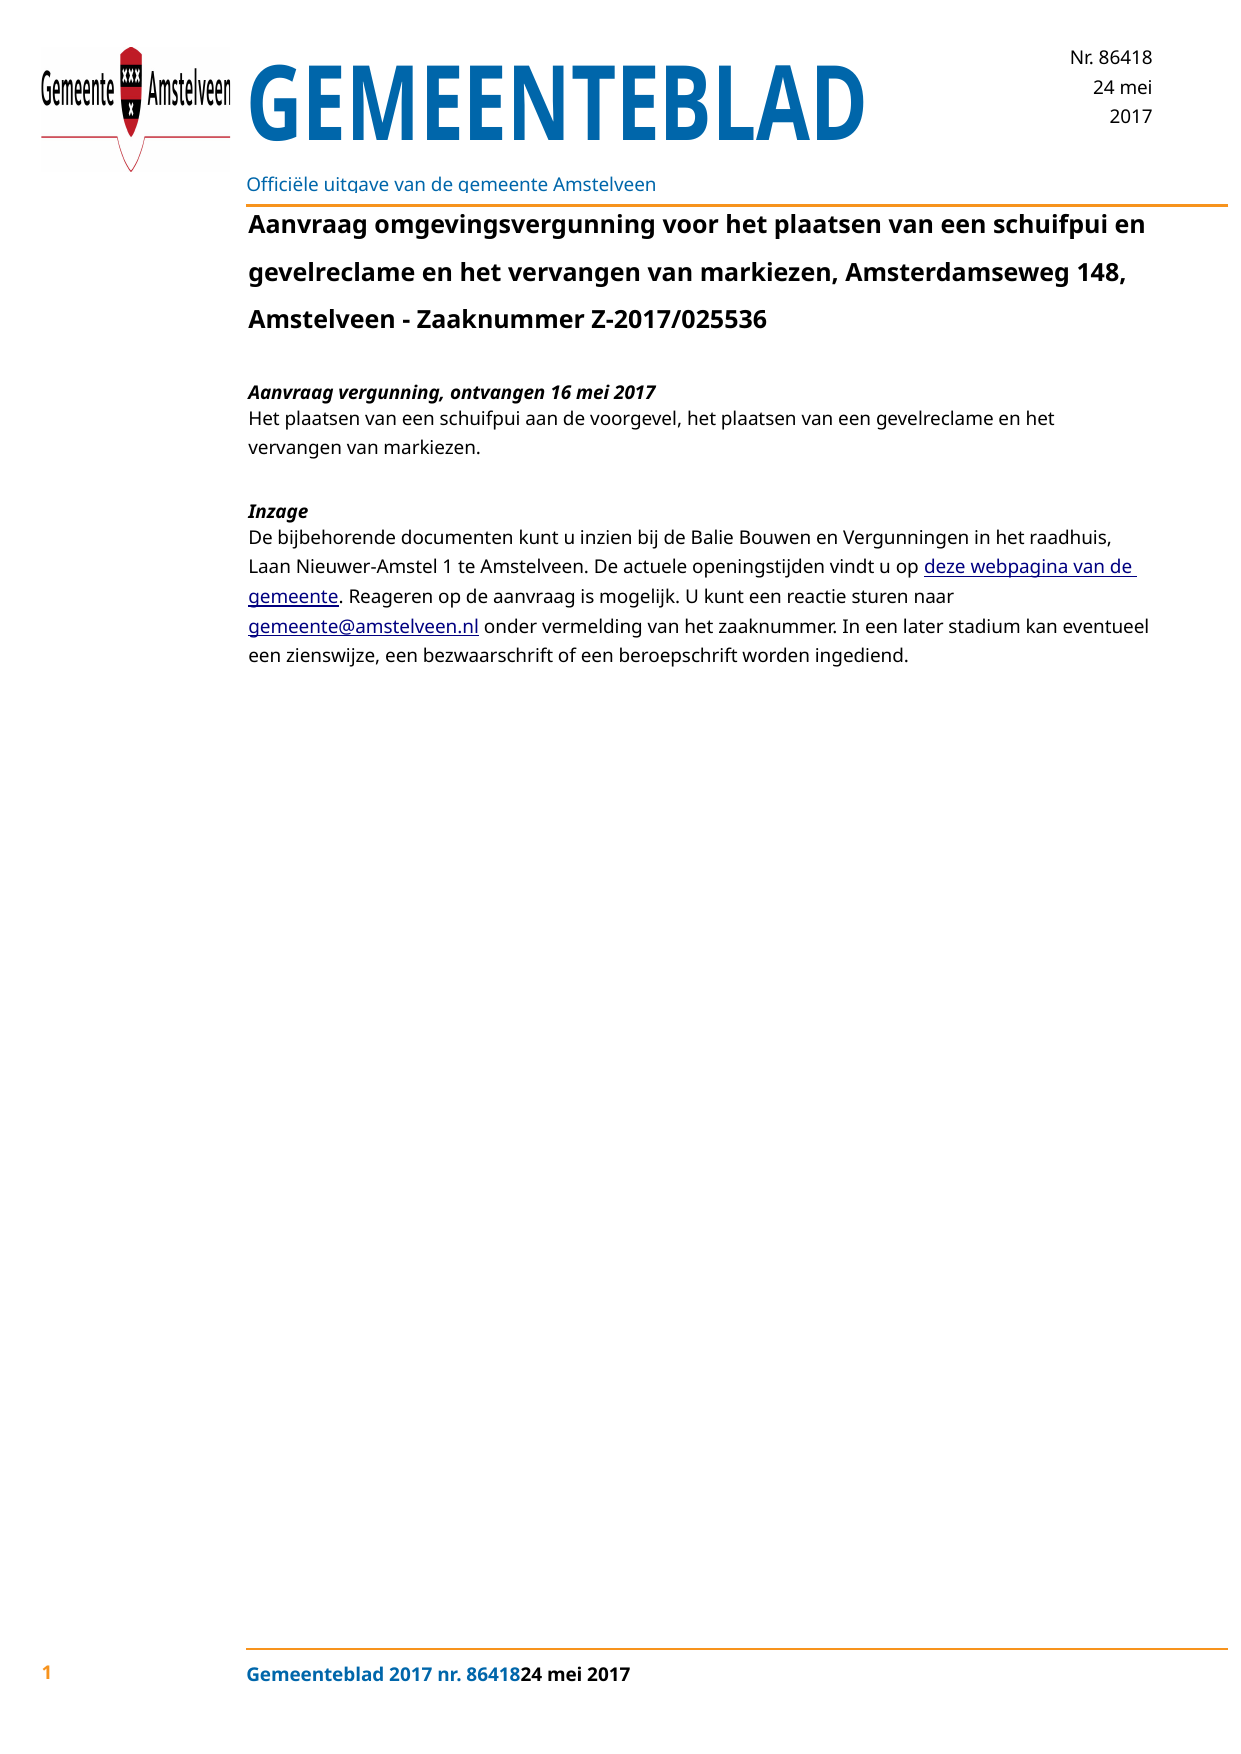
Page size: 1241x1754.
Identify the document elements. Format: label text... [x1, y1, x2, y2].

text Aanvraag omgevingsvergunning voor het plaatsen van een schuifpui en gevelreclame en het vervangen van markiezen, Amsterdamseweg 148, Amstelveen - Zaaknummer Z-2017/025536 [248, 207, 1152, 336]
text De bijbehorende documenten kunt u inzien bij de Balie Bouwen en Vergunningen in het raadhuis, Laan Nieuwer-Amstel 1 te Amstelveen. De actuele openingstijden vindt u op deze webpagina van de gemeente. Reageren op de aanvraag is mogelijk. U kunt een reactie sturen naar gemeente@amstelveen.nl onder vermelding van het zaaknummer. In een later stadium kan eventueel een zienswijze, een bezwaarschrift of een beroepschrift worden ingediend. [248, 524, 1152, 668]
text Het plaatsen van een schuifpui aan de voorgevel, het plaatsen van een gevelreclame en het vervangen van markiezen. [248, 405, 1152, 460]
picture [41, 47, 231, 172]
text Aanvraag vergunning, ontvangen 16 mei 2017 [248, 379, 1152, 405]
text Inzage [248, 498, 1152, 524]
